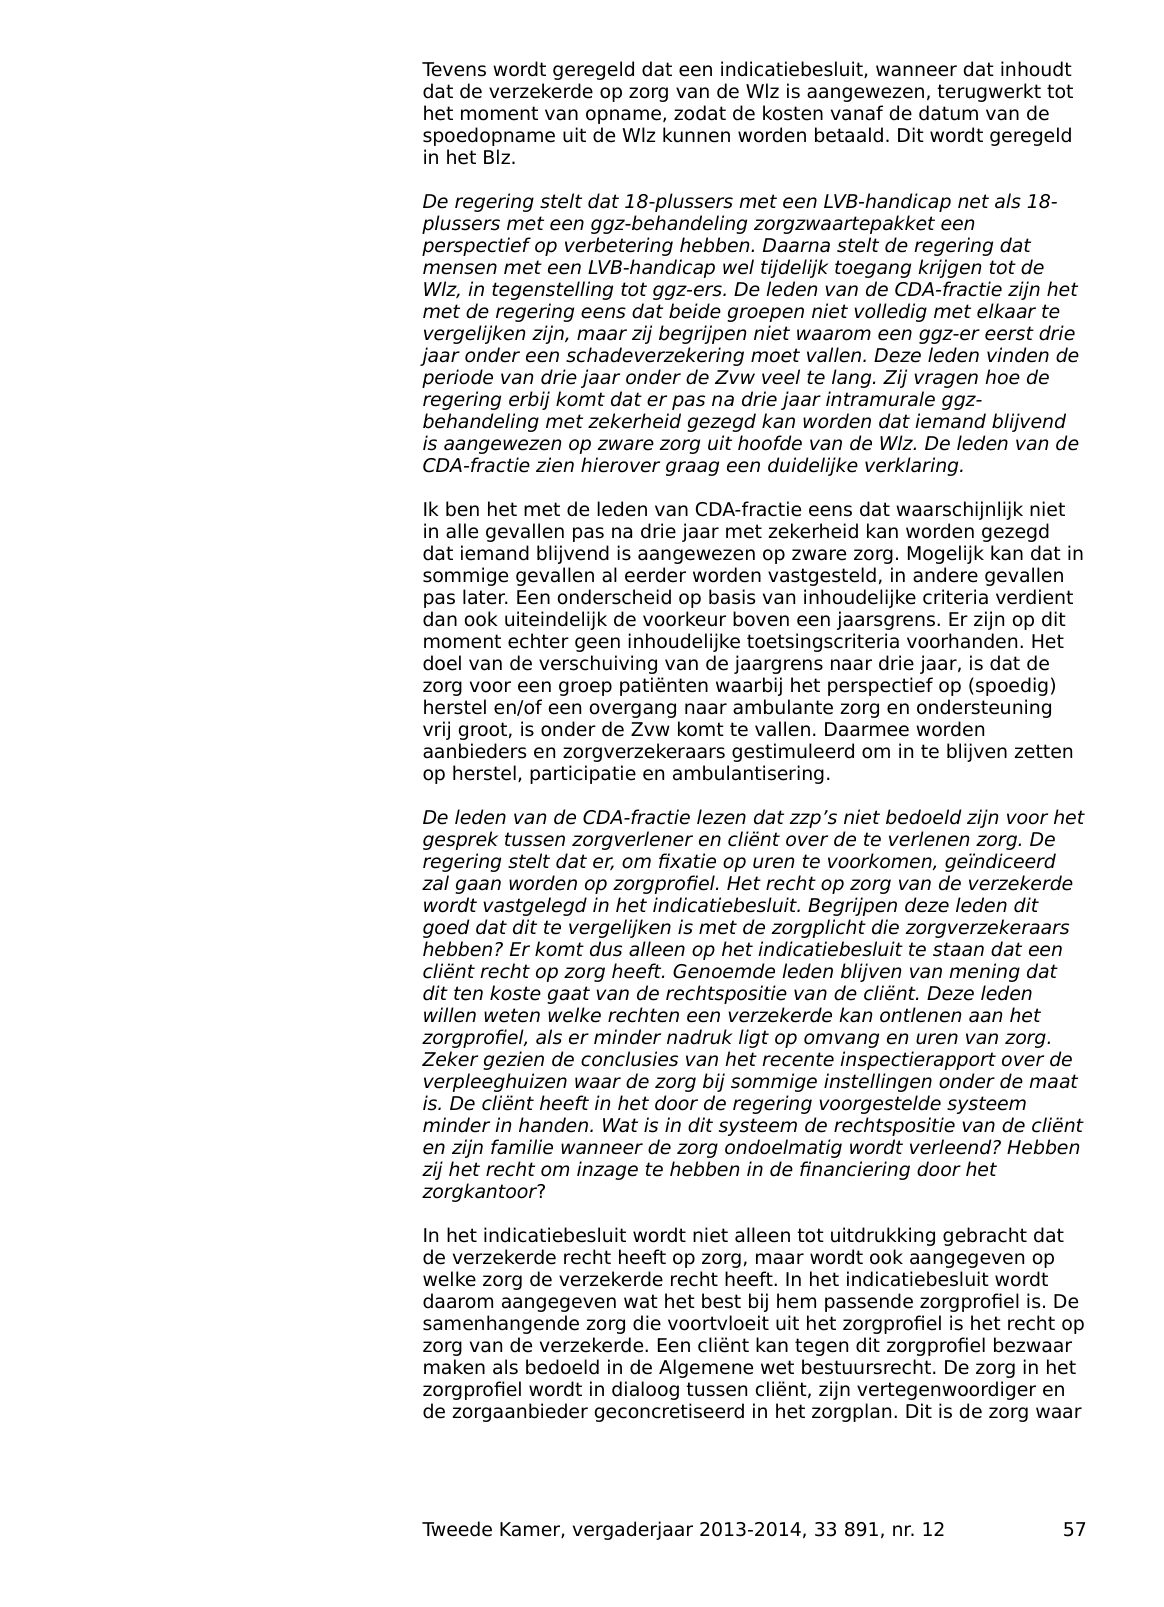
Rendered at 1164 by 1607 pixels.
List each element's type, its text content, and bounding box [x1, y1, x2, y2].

text De leden van de CDA-fractie lezen dat zzp’s niet bedoeld zijn voor het gesprek tussen zorgverlener en cliënt over de te verlenen zorg. De regering stelt dat er, om fixatie op uren te voorkomen, geïndiceerd zal gaan worden op zorgprofiel. Het recht op zorg van de verzekerde wordt vastgelegd in het indicatiebesluit. Begrijpen deze leden dit goed dat dit te vergelijken is met de zorgplicht die zorgverzekeraars hebben? Er komt dus alleen op het indicatiebesluit te staan dat een cliënt recht op zorg heeft. Genoemde leden blijven van mening dat dit ten koste gaat van de rechtspositie van de cliënt. Deze leden willen weten welke rechten een verzekerde kan ontlenen aan het zorgprofiel, als er minder nadruk ligt op omvang en uren van zorg. Zeker gezien de conclusies van het recente inspectierapport over de verpleeghuizen waar de zorg bij sommige instellingen onder de maat is. De cliënt heeft in het door de regering voorgestelde systeem minder in handen. Wat is in dit systeem de rechtspositie van de cliënt en zijn familie wanneer de zorg ondoelmatig wordt verleend? Hebben zij het recht om inzage te hebben in de financiering door het zorgkantoor? [422, 807, 1087, 1203]
text De regering stelt dat 18-plussers met een LVB-handicap net als 18-plussers met een ggz-behandeling zorgzwaartepakket een perspectief op verbetering hebben. Daarna stelt de regering dat mensen met een LVB-handicap wel tijdelijk toegang krijgen tot de Wlz, in tegenstelling tot ggz-ers. De leden van de CDA-fractie zijn het met de regering eens dat beide groepen niet volledig met elkaar te vergelijken zijn, maar zij begrijpen niet waarom een ggz-er eerst drie jaar onder een schadeverzekering moet vallen. Deze leden vinden de periode van drie jaar onder de Zvw veel te lang. Zij vragen hoe de regering erbij komt dat er pas na drie jaar intramurale ggz-behandeling met zekerheid gezegd kan worden dat iemand blijvend is aangewezen op zware zorg uit hoofde van de Wlz. De leden van de CDA-fractie zien hierover graag een duidelijke verklaring. [422, 191, 1087, 477]
text Ik ben het met de leden van CDA-fractie eens dat waarschijnlijk niet in alle gevallen pas na drie jaar met zekerheid kan worden gezegd dat iemand blijvend is aangewezen op zware zorg. Mogelijk kan dat in sommige gevallen al eerder worden vastgesteld, in andere gevallen pas later. Een onderscheid op basis van inhoudelijke criteria verdient dan ook uiteindelijk de voorkeur boven een jaarsgrens. Er zijn op dit moment echter geen inhoudelijke toetsingscriteria voorhanden. Het doel van de verschuiving van de jaargrens naar drie jaar, is dat de zorg voor een groep patiënten waarbij het perspectief op (spoedig) herstel en/of een overgang naar ambulante zorg en ondersteuning vrij groot, is onder de Zvw komt te vallen. Daarmee worden aanbieders en zorgverzekeraars gestimuleerd om in te blijven zetten op herstel, participatie en ambulantisering. [422, 499, 1087, 785]
text Tevens wordt geregeld dat een indicatiebesluit, wanneer dat inhoudt dat de verzekerde op zorg van de Wlz is aangewezen, terugwerkt tot het moment van opname, zodat de kosten vanaf de datum van de spoedopname uit de Wlz kunnen worden betaald. Dit wordt geregeld in het Blz. [422, 59, 1087, 169]
text In het indicatiebesluit wordt niet alleen tot uitdrukking gebracht dat de verzekerde recht heeft op zorg, maar wordt ook aangegeven op welke zorg de verzekerde recht heeft. In het indicatiebesluit wordt daarom aangegeven wat het best bij hem passende zorgprofiel is. De samenhangende zorg die voortvloeit uit het zorgprofiel is het recht op zorg van de verzekerde. Een cliënt kan tegen dit zorgprofiel bezwaar maken als bedoeld in de Algemene wet bestuursrecht. De zorg in het zorgprofiel wordt in dialoog tussen cliënt, zijn vertegenwoordiger en de zorgaanbieder geconcretiseerd in het zorgplan. Dit is de zorg waar [422, 1225, 1087, 1423]
